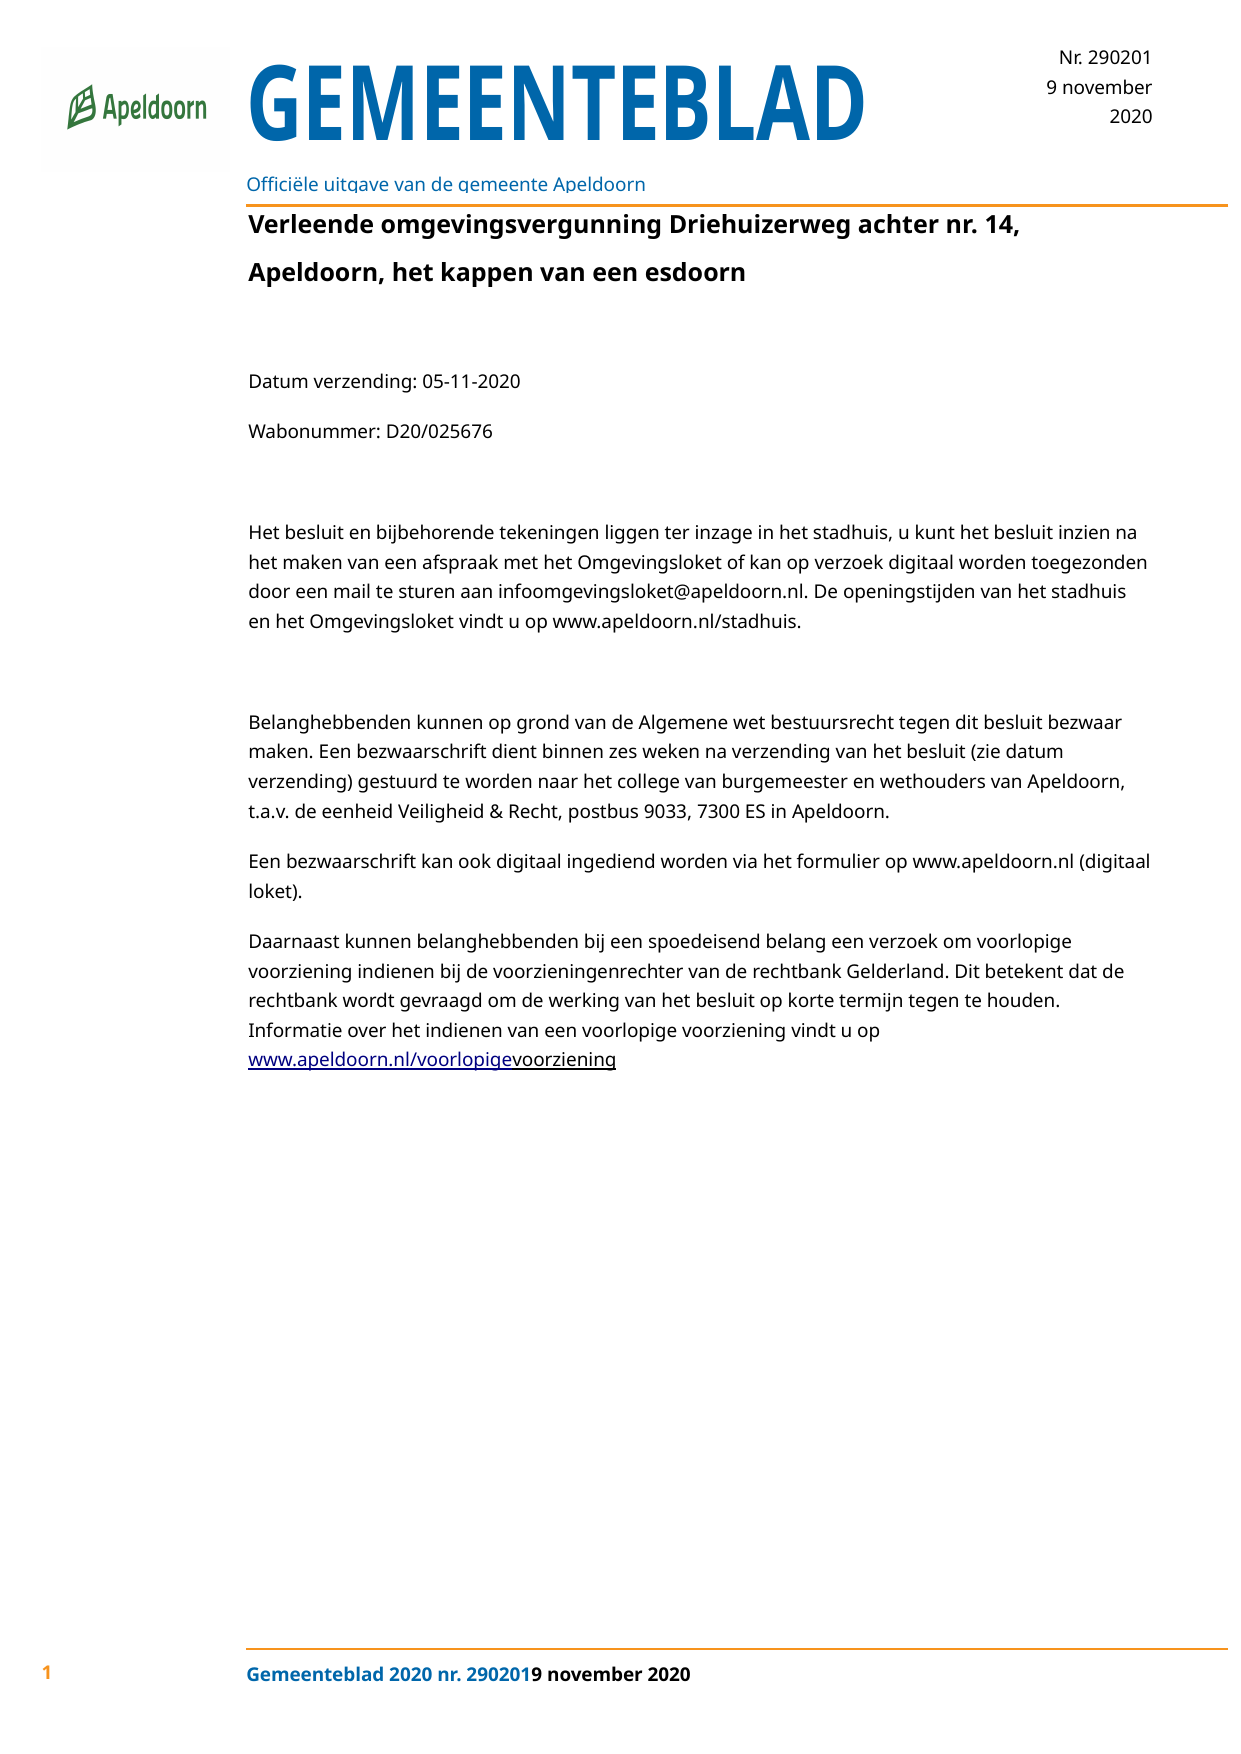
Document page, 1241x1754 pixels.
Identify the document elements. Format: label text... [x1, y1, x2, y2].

text Het besluit en bijbehorende tekeningen liggen ter inzage in het stadhuis, u kunt het besluit inzien na het maken van een afspraak met het Omgevingsloket of kan op verzoek digitaal worden toegezonden door een mail te sturen aan infoomgevingsloket@apeldoorn.nl. De openingstijden van het stadhuis en het Omgevingsloket vindt u op www.apeldoorn.nl/stadhuis. [248, 519, 1152, 634]
text Verleende omgevingsvergunning Driehuizerweg achter nr. 14, Apeldoorn, het kappen van een esdoorn [248, 207, 1152, 288]
text Belanghebbenden kunnen op grond van de Algemene wet bestuursrecht tegen dit besluit bezwaar maken. Een bezwaarschrift dient binnen zes weken na verzending van het besluit (zie datum verzending) gestuurd te worden naar het college van burgemeester en wethouders van Apeldoorn, t.a.v. de eenheid Veiligheid & Recht, postbus 9033, 7300 ES in Apeldoorn. [248, 709, 1152, 824]
text Een bezwaarschrift kan ook digitaal ingediend worden via het formulier op www.apeldoorn.nl (digitaal loket). [248, 848, 1152, 904]
picture [41, 47, 231, 172]
text Daarnaast kunnen belanghebbenden bij een spoedeisend belang een verzoek om voorlopige voorziening indienen bij de voorzieningenrechter van de rechtbank Gelderland. Dit betekent dat de rechtbank wordt gevraagd om de werking van het besluit op korte termijn tegen te houden. Informatie over het indienen van een voorlopige voorziening vindt u op www.apeldoorn.nl/voorlopigevoorziening [248, 928, 1152, 1072]
text Wabonummer: D20/025676 [248, 419, 1152, 444]
text Datum verzending: 05-11-2020 [248, 368, 1152, 394]
